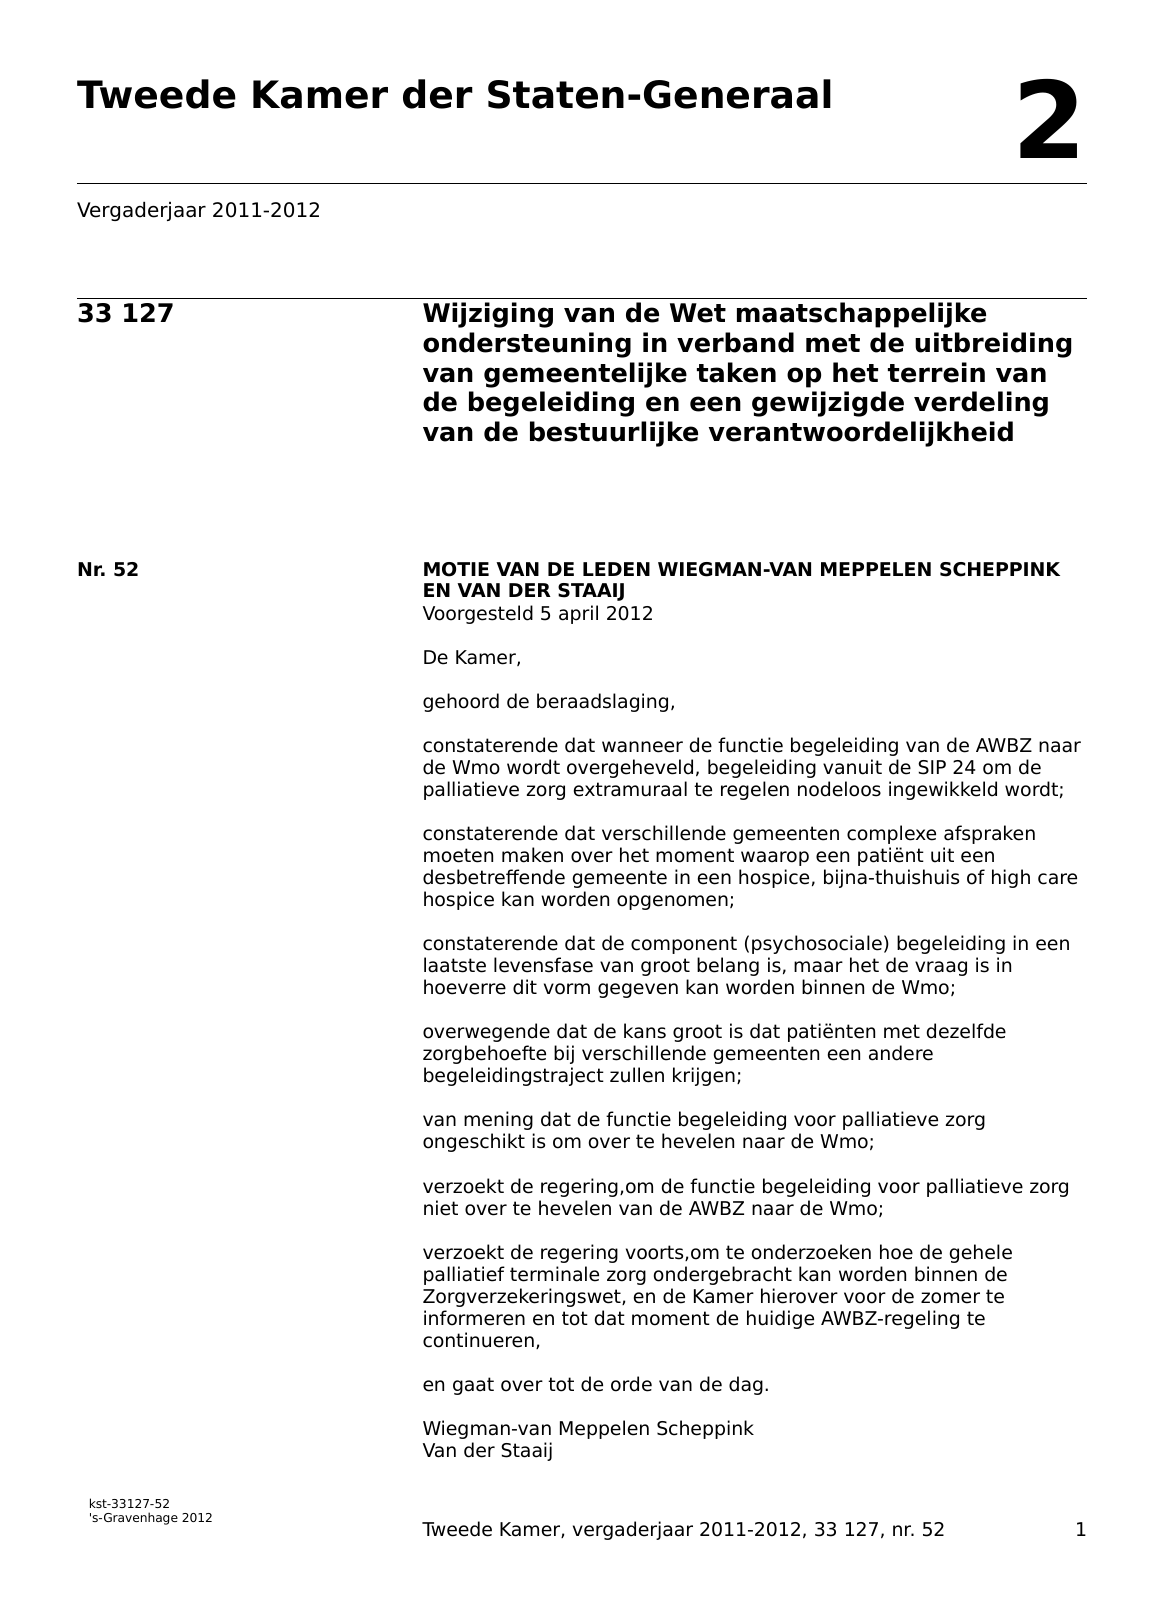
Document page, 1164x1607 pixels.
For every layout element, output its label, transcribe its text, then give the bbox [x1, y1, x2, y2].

text Voorgesteld 5 april 2012 [422, 602, 1087, 624]
subtitle 33 127 Wijziging van de Wet maatschappelijke ondersteuning in verband met de uitbreiding van gemeentelijke taken op het terrein van de begeleiding en een gewijzigde verdeling van de bestuurlijke verantwoordelijkheid [77, 299, 1087, 447]
text gehoord de beraadslaging, [422, 691, 1087, 713]
text Wiegman-van Meppelen Scheppink [422, 1418, 1087, 1440]
text kst-33127-52 [88, 1497, 323, 1511]
text verzoekt de regering voorts,om te onderzoeken hoe de gehele palliatief terminale zorg ondergebracht kan worden binnen de Zorgverzekeringswet, en de Kamer hierover voor de zomer te informeren en tot dat moment de huidige AWBZ-regeling te continueren, [422, 1242, 1087, 1352]
text van mening dat de functie begeleiding voor palliatieve zorg ongeschikt is om over te hevelen naar de Wmo; [422, 1109, 1087, 1153]
text en gaat over tot de orde van de dag. [422, 1374, 1087, 1396]
text constaterende dat de component (psychosociale) begeleiding in een laatste levensfase van groot belang is, maar het de vraag is in hoeverre dit vorm gegeven kan worden binnen de Wmo; [422, 933, 1087, 999]
text De Kamer, [422, 647, 1087, 668]
subtitle Nr. 52 MOTIE VAN DE LEDEN WIEGMAN-VAN MEPPELEN SCHEPPINK EN VAN DER STAAIJ [77, 558, 1087, 602]
text verzoekt de regering,om de functie begeleiding voor palliatieve zorg niet over te hevelen van de AWBZ naar de Wmo; [422, 1176, 1087, 1219]
table_header Tweede Kamer der Staten-Generaal [77, 59, 886, 183]
text 's-Gravenhage 2012 [88, 1511, 323, 1525]
text Van der Staaij [422, 1440, 1087, 1462]
table_cell Vergaderjaar 2011-2012 [77, 184, 1087, 298]
table_header 2 [886, 59, 1087, 183]
text overwegende dat de kans groot is dat patiënten met dezelfde zorgbehoefte bij verschillende gemeenten een andere begeleidingstraject zullen krijgen; [422, 1021, 1087, 1087]
text constaterende dat verschillende gemeenten complexe afspraken moeten maken over het moment waarop een patiënt uit een desbetreffende gemeente in een hospice, bijna-thuishuis of high care hospice kan worden opgenomen; [422, 823, 1087, 911]
text constaterende dat wanneer de functie begeleiding van de AWBZ naar de Wmo wordt overgeheveld, begeleiding vanuit de SIP 24 om de palliatieve zorg extramuraal te regelen nodeloos ingewikkeld wordt; [422, 735, 1087, 801]
